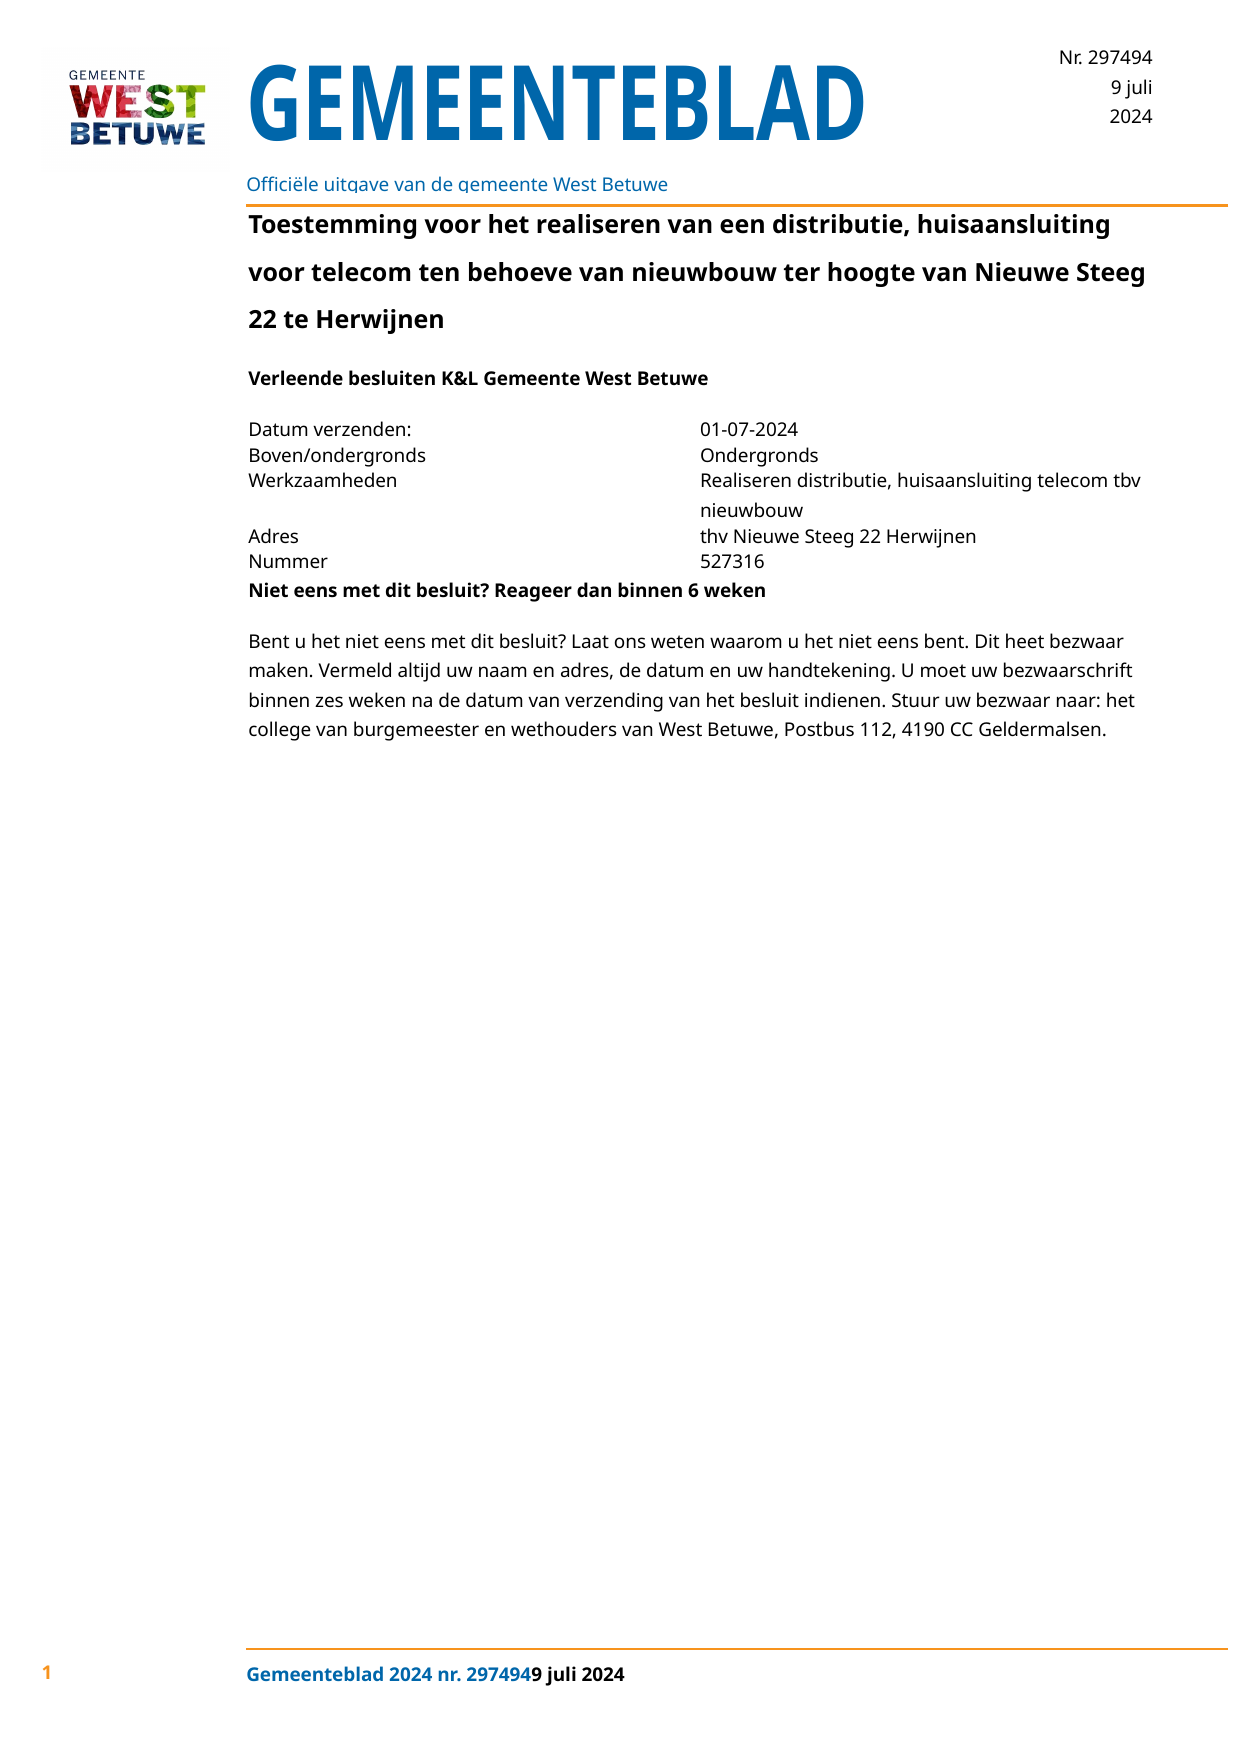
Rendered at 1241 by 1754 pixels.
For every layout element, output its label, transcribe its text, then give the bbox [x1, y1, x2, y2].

table_header Datum verzenden: [248, 416, 700, 442]
table_cell Werkzaamheden [248, 468, 700, 523]
table_header 01-07-2024 [700, 416, 1152, 442]
table_cell Ondergronds [700, 442, 1152, 467]
text Toestemming voor het realiseren van een distributie, huisaansluiting voor telecom ten behoeve van nieuwbouw ter hoogte van Nieuwe Steeg 22 te Herwijnen [248, 207, 1152, 336]
table_cell Boven/ondergronds [248, 442, 700, 467]
table_cell Adres [248, 523, 700, 548]
table_cell Nummer [248, 549, 700, 574]
table_cell thv Nieuwe Steeg 22 Herwijnen [700, 523, 1152, 548]
text Bent u het niet eens met dit besluit? Laat ons weten waarom u het niet eens bent. Dit heet bezwaar maken. Vermeld altijd uw naam en adres, de datum en uw handtekening. U moet uw bezwaarschrift binnen zes weken na de datum van verzending van het besluit indienen. Stuur uw bezwaar naar: het college van burgemeester en wethouders van West Betuwe, Postbus 112, 4190 CC Geldermalsen. [248, 628, 1152, 742]
text Verleende besluiten K&L Gemeente West Betuwe [248, 366, 1152, 391]
table_cell Realiseren distributie, huisaansluiting telecom tbv nieuwbouw [700, 468, 1152, 523]
table_cell 527316 [700, 549, 1152, 574]
picture [41, 47, 231, 172]
text Niet eens met dit besluit? Reageer dan binnen 6 weken [248, 577, 1152, 603]
